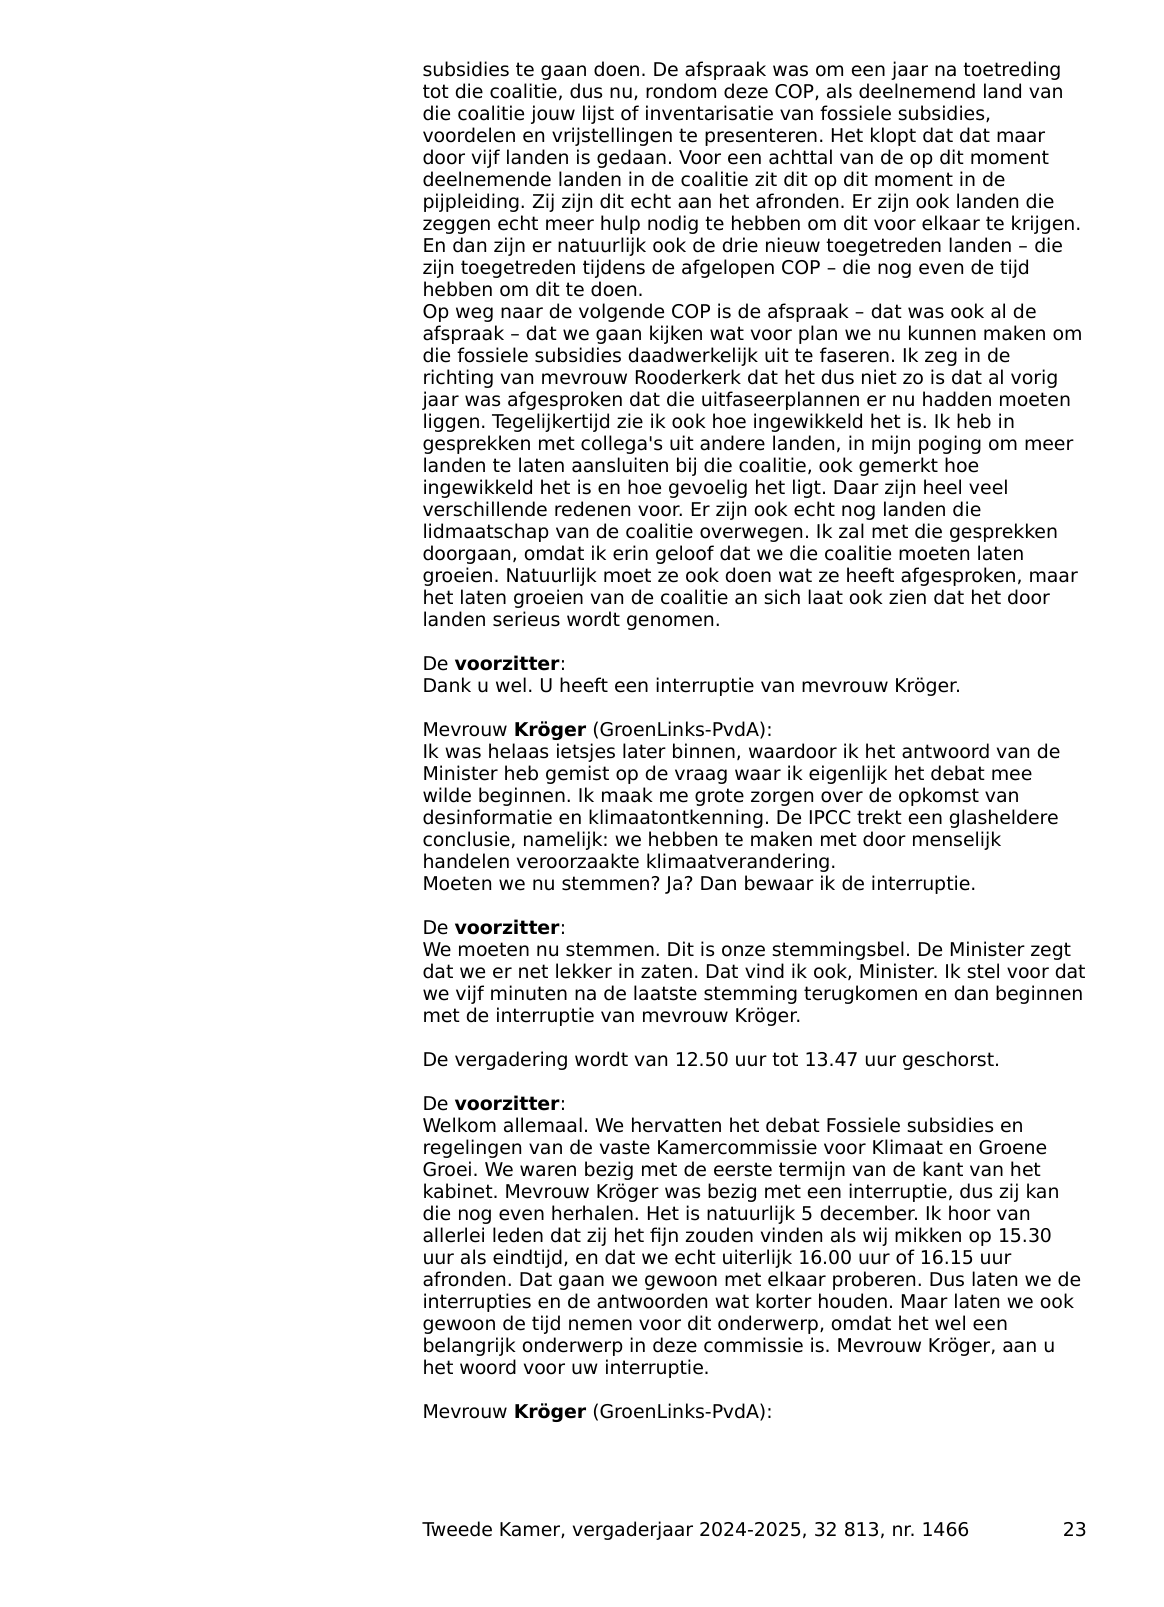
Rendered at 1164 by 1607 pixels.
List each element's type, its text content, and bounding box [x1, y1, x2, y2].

text De voorzitter: [422, 917, 1087, 939]
text De vergadering wordt van 12.50 uur tot 13.47 uur geschorst. [422, 1049, 1087, 1071]
text Mevrouw Kröger (GroenLinks-PvdA): [422, 719, 1087, 741]
text Moeten we nu stemmen? Ja? Dan bewaar ik de interruptie. [422, 873, 1087, 895]
text De voorzitter: [422, 653, 1087, 675]
text Ik was helaas ietsjes later binnen, waardoor ik het antwoord van de Minister heb gemist op de vraag waar ik eigenlijk het debat mee wilde beginnen. Ik maak me grote zorgen over de opkomst van desinformatie en klimaatontkenning. De IPCC trekt een glasheldere conclusie, namelijk: we hebben te maken met door menselijk handelen veroorzaakte klimaatverandering. [422, 741, 1087, 873]
text Op weg naar de volgende COP is de afspraak – dat was ook al de afspraak – dat we gaan kijken wat voor plan we nu kunnen maken om die fossiele subsidies daadwerkelijk uit te faseren. Ik zeg in de richting van mevrouw Rooderkerk dat het dus niet zo is dat al vorig jaar was afgesproken dat die uitfaseerplannen er nu hadden moeten liggen. Tegelijkertijd zie ik ook hoe ingewikkeld het is. Ik heb in gesprekken met collega's uit andere landen, in mijn poging om meer landen te laten aansluiten bij die coalitie, ook gemerkt hoe ingewikkeld het is en hoe gevoelig het ligt. Daar zijn heel veel verschillende redenen voor. Er zijn ook echt nog landen die lidmaatschap van de coalitie overwegen. Ik zal met die gesprekken doorgaan, omdat ik erin geloof dat we die coalitie moeten laten groeien. Natuurlijk moet ze ook doen wat ze heeft afgesproken, maar het laten groeien van de coalitie an sich laat ook zien dat het door landen serieus wordt genomen. [422, 301, 1087, 631]
text Mevrouw Kröger (GroenLinks-PvdA): [422, 1401, 1087, 1423]
text Welkom allemaal. We hervatten het debat Fossiele subsidies en regelingen van de vaste Kamercommissie voor Klimaat en Groene Groei. We waren bezig met de eerste termijn van de kant van het kabinet. Mevrouw Kröger was bezig met een interruptie, dus zij kan die nog even herhalen. Het is natuurlijk 5 december. Ik hoor van allerlei leden dat zij het fijn zouden vinden als wij mikken op 15.30 uur als eindtijd, en dat we echt uiterlijk 16.00 uur of 16.15 uur afronden. Dat gaan we gewoon met elkaar proberen. Dus laten we de interrupties en de antwoorden wat korter houden. Maar laten we ook gewoon de tijd nemen voor dit onderwerp, omdat het wel een belangrijk onderwerp in deze commissie is. Mevrouw Kröger, aan u het woord voor uw interruptie. [422, 1115, 1087, 1379]
text We moeten nu stemmen. Dit is onze stemmingsbel. De Minister zegt dat we er net lekker in zaten. Dat vind ik ook, Minister. Ik stel voor dat we vijf minuten na de laatste stemming terugkomen en dan beginnen met de interruptie van mevrouw Kröger. [422, 939, 1087, 1027]
text De voorzitter: [422, 1093, 1087, 1115]
text Dank u wel. U heeft een interruptie van mevrouw Kröger. [422, 675, 1087, 697]
text subsidies te gaan doen. De afspraak was om een jaar na toetreding tot die coalitie, dus nu, rondom deze COP, als deelnemend land van die coalitie jouw lijst of inventarisatie van fossiele subsidies, voordelen en vrijstellingen te presenteren. Het klopt dat dat maar door vijf landen is gedaan. Voor een achttal van de op dit moment deelnemende landen in de coalitie zit dit op dit moment in de pijpleiding. Zij zijn dit echt aan het afronden. Er zijn ook landen die zeggen echt meer hulp nodig te hebben om dit voor elkaar te krijgen. En dan zijn er natuurlijk ook de drie nieuw toegetreden landen – die zijn toegetreden tijdens de afgelopen COP – die nog even de tijd hebben om dit te doen. [422, 59, 1087, 301]
